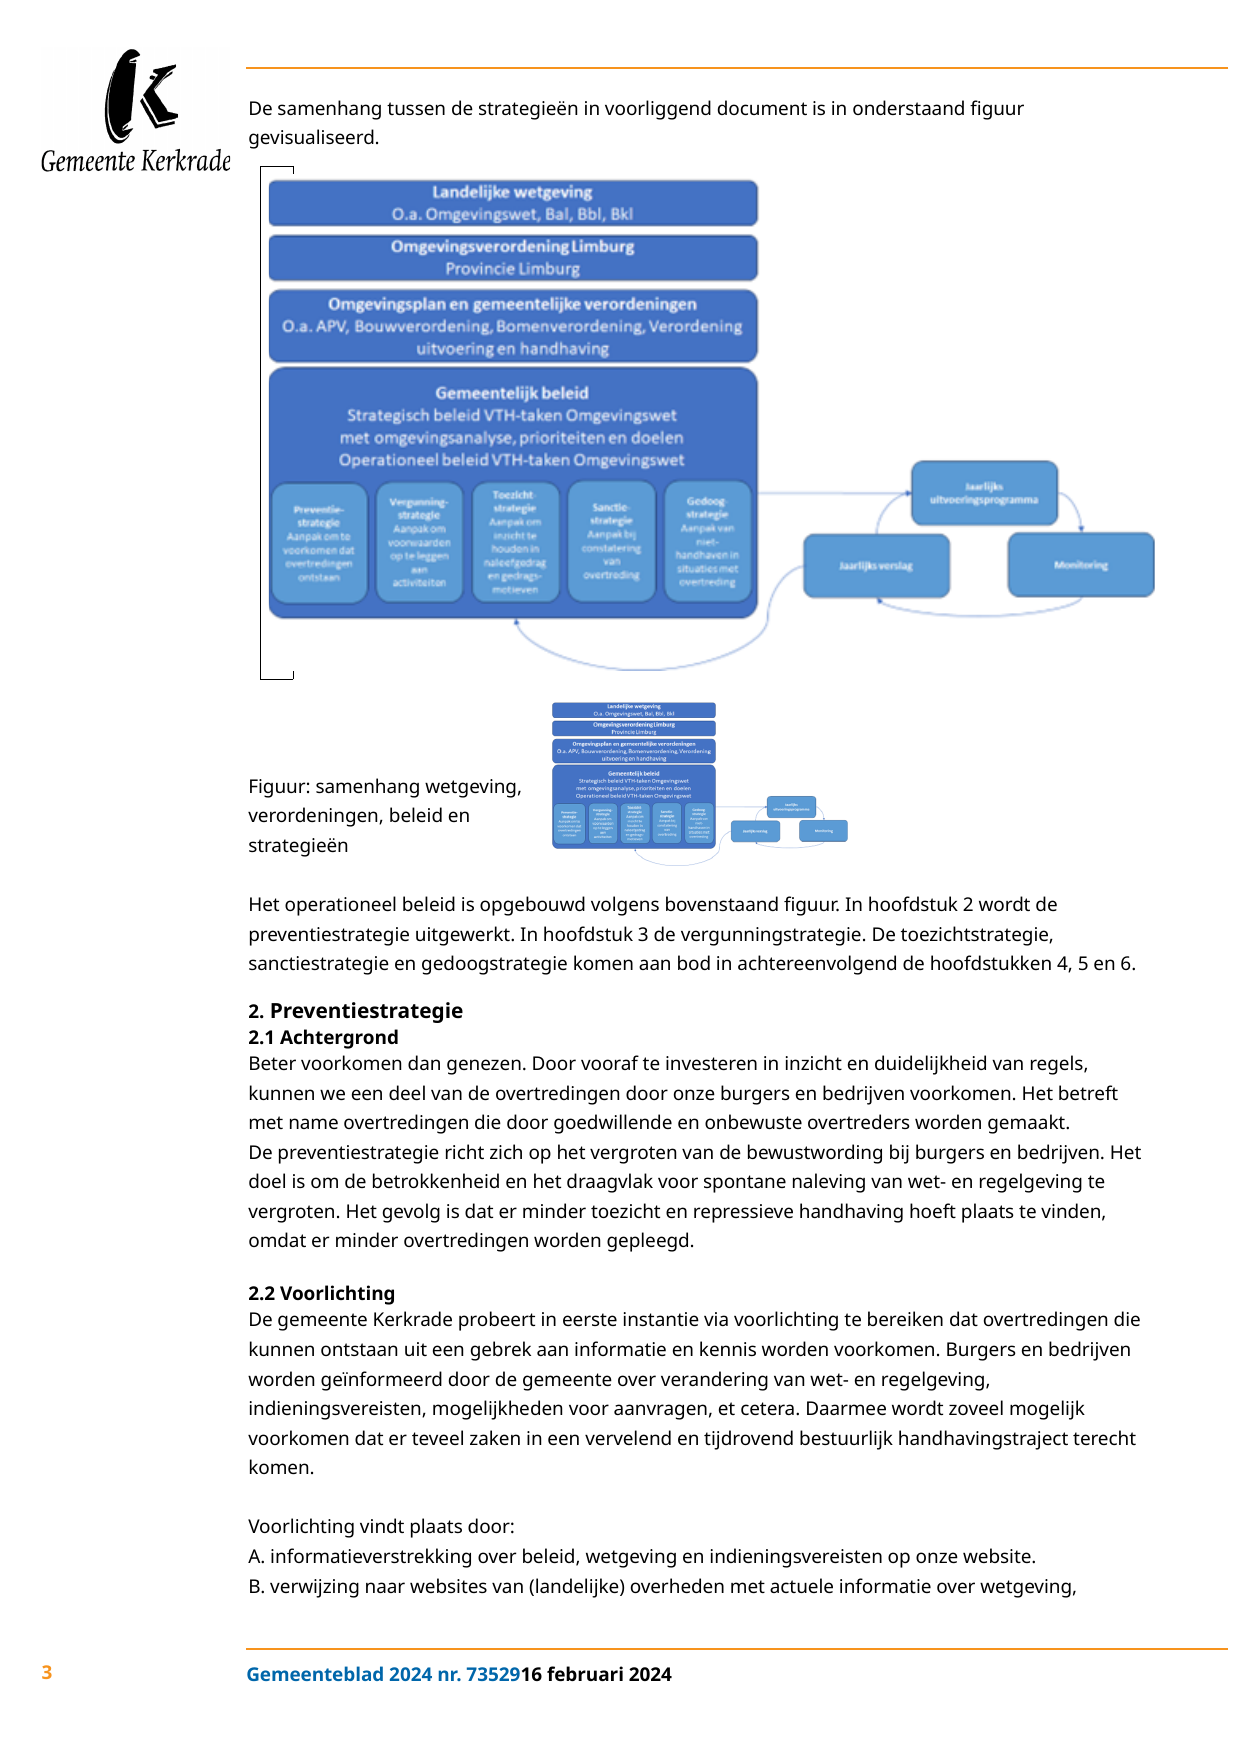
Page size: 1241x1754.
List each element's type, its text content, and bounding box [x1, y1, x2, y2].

text 2. Preventiestrategie [248, 996, 1152, 1024]
text [848, 773, 1152, 858]
picture [268, 174, 1155, 671]
text A. informatieverstrekking over beleid, wetgeving en indieningsvereisten op onze website. [248, 1543, 1152, 1569]
text 2.2 Voorlichting [248, 1278, 1152, 1307]
text De preventiestrategie richt zich op het vergroten van de bewustwording bij burgers en bedrijven. Het doel is om de betrokkenheid en het draagvlak voor spontane naleving van wet- en regelgeving te vergroten. Het gevolg is dat er minder toezicht en repressieve handhaving hoeft plaats te vinden, omdat er minder overtredingen worden gepleegd. [248, 1139, 1152, 1253]
text De gemeente Kerkrade probeert in eerste instantie via voorlichting te bereiken dat overtredingen die kunnen ontstaan uit een gebrek aan informatie en kennis worden voorkomen. Burgers en bedrijven worden geïnformeerd door de gemeente over verandering van wet- en regelgeving, indieningsvereisten, mogelijkheden voor aanvragen, et cetera. Daarmee wordt zoveel mogelijk voorkomen dat er teveel zaken in een vervelend en tijdrovend bestuurlijk handhavingstraject terecht komen. [248, 1307, 1152, 1480]
picture [41, 47, 231, 172]
picture [552, 700, 848, 866]
text Beter voorkomen dan genezen. Door vooraf te investeren in inzicht en duidelijkheid van regels, kunnen we een deel van de overtredingen door onze burgers en bedrijven voorkomen. Het betreft met name overtredingen die door goedwillende en onbewuste overtreders worden gemaakt. [248, 1050, 1152, 1135]
text Het operationeel beleid is opgebouwd volgens bovenstaand figuur. In hoofdstuk 2 wordt de preventiestrategie uitgewerkt. In hoofdstuk 3 de vergunningstrategie. De toezichtstrategie, sanctiestrategie en gedoogstrategie komen aan bod in achtereenvolgend de hoofdstukken 4, 5 en 6. [248, 891, 1152, 976]
text B. verwijzing naar websites van (landelijke) overheden met actuele informatie over wetgeving, [248, 1573, 1152, 1598]
text De samenhang tussen de strategieën in voorliggend document is in onderstaand figuur gevisualiseerd. [248, 95, 1152, 150]
text 2.1 Achtergrond [248, 1024, 1152, 1050]
text Figuur: samenhang wetgeving, verordeningen, beleid en strategieën [248, 773, 552, 858]
text Voorlichting vindt plaats door: [248, 1514, 1152, 1539]
